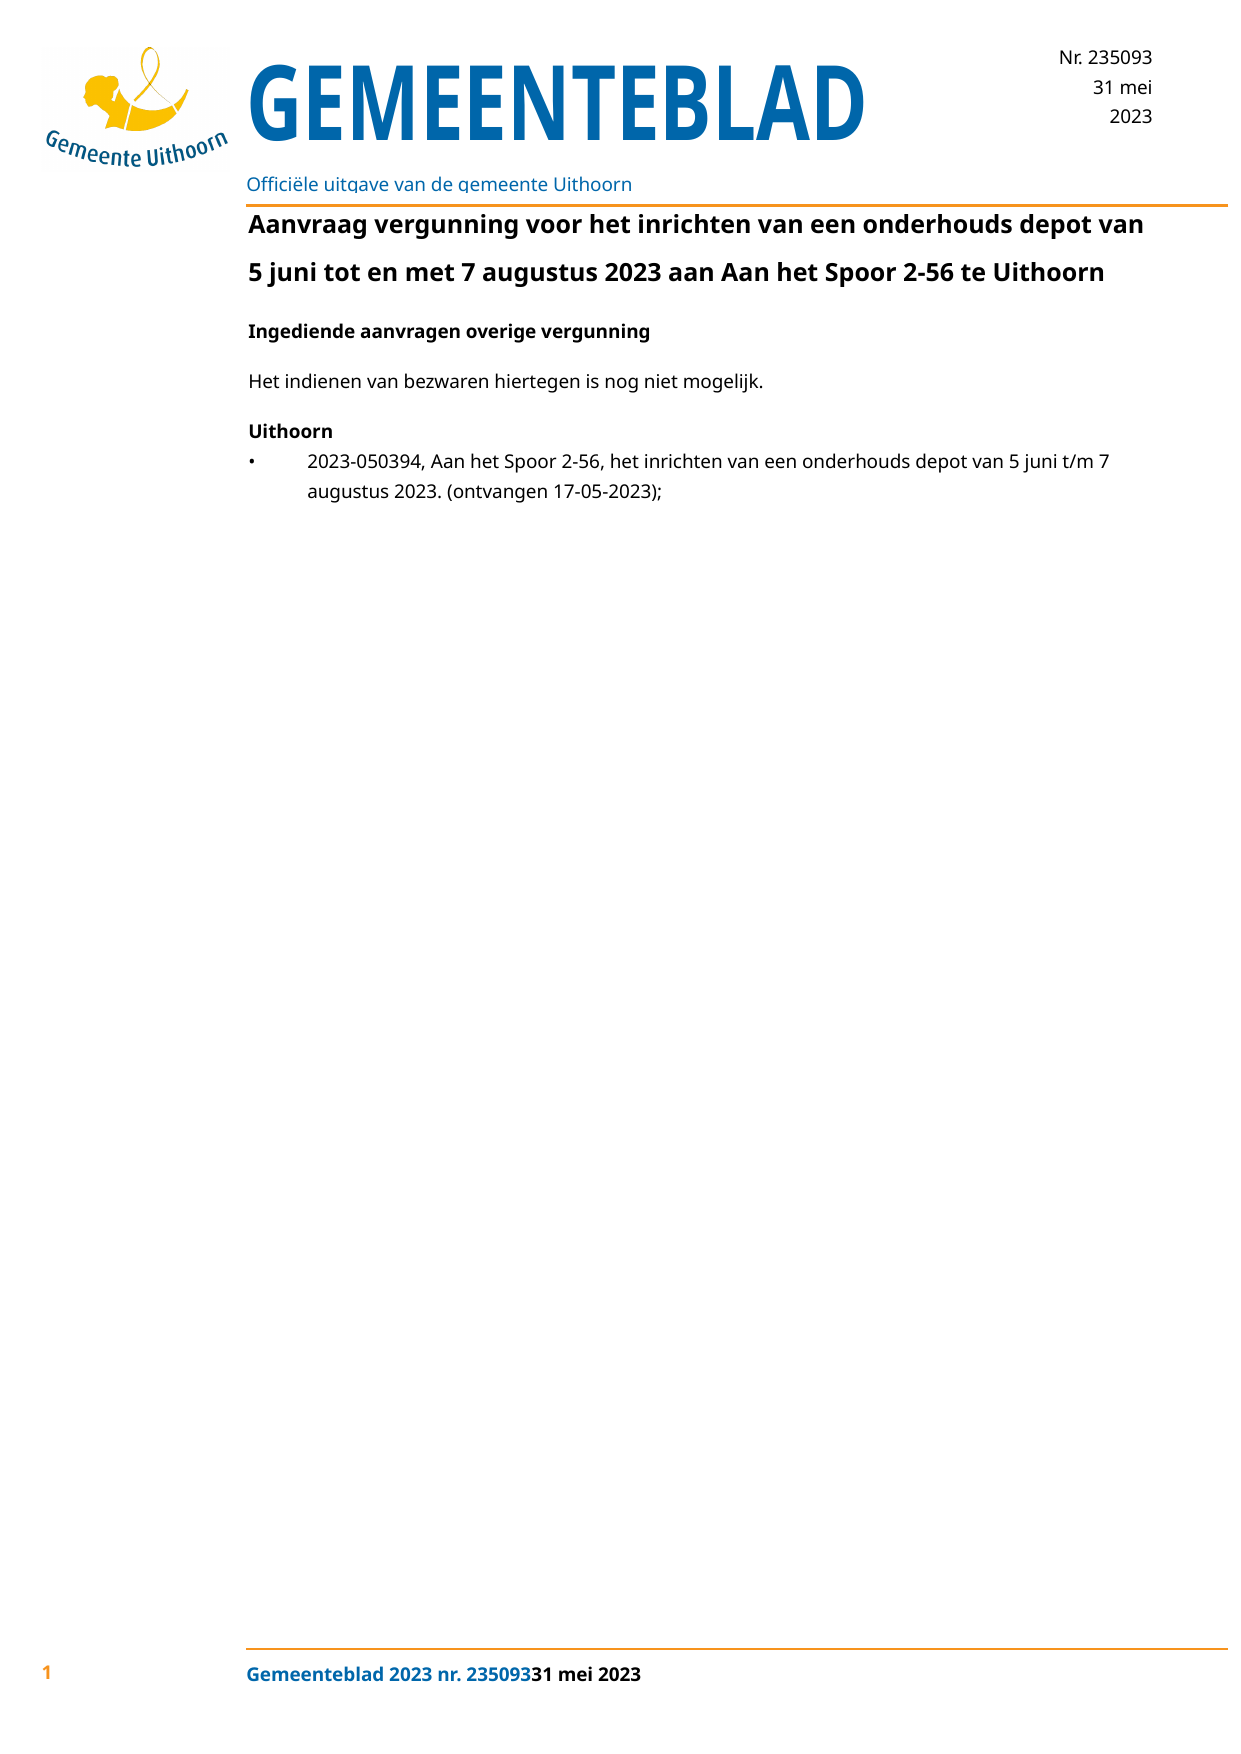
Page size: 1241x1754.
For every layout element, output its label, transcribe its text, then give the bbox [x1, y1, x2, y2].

text Ingediende aanvragen overige vergunning [248, 318, 1152, 344]
text Uithoorn [248, 419, 1152, 444]
text Het indienen van bezwaren hiertegen is nog niet mogelijk. [248, 368, 1152, 394]
text Aanvraag vergunning voor het inrichten van een onderhouds depot van 5 juni tot en met 7 augustus 2023 aan Aan het Spoor 2-56 te Uithoorn [248, 207, 1152, 288]
list 2023-050394, Aan het Spoor 2-56, het inrichten van een onderhouds depot van 5 juni t/m 7 augustus 2023. (ontvangen 17-05-2023); [248, 448, 1152, 504]
picture [41, 47, 231, 172]
